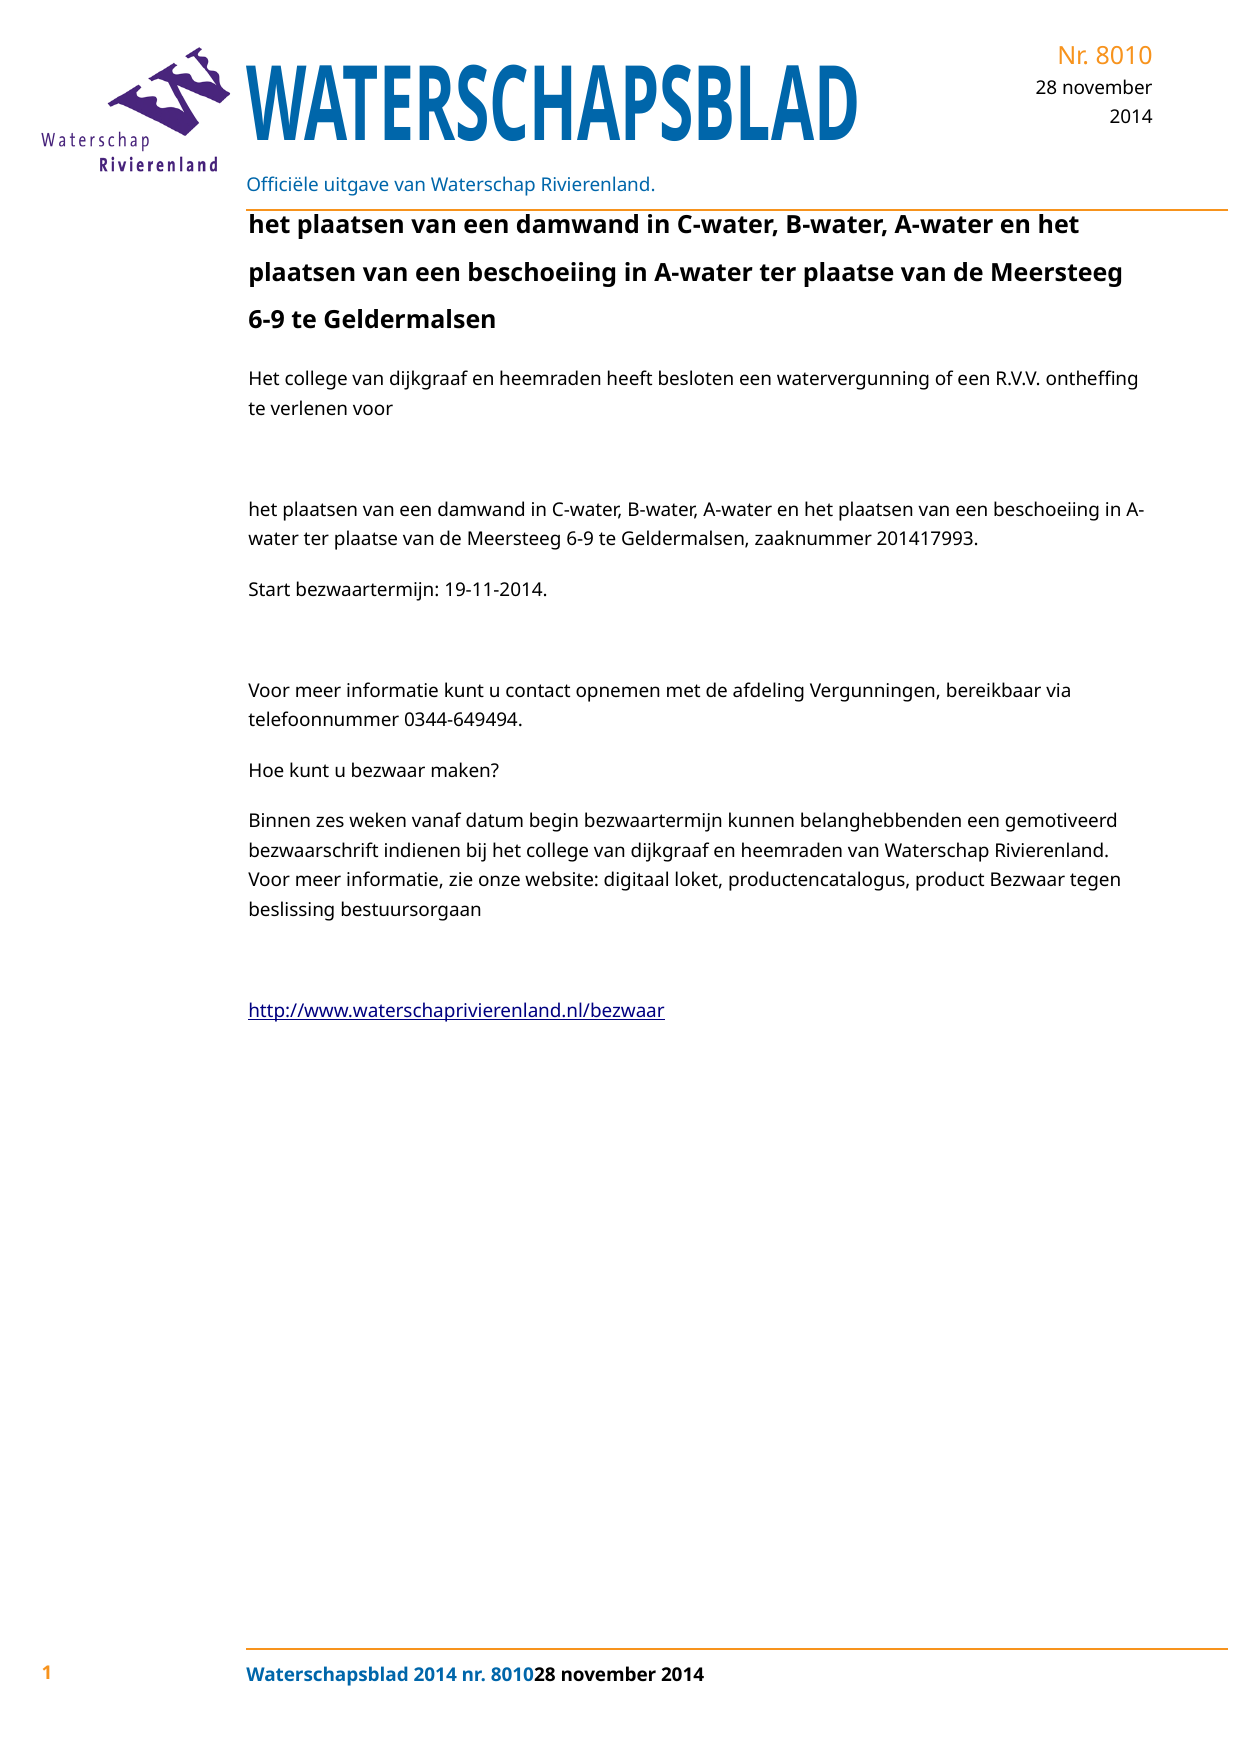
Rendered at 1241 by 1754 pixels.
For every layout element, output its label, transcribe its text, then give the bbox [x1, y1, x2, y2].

text Binnen zes weken vanaf datum begin bezwaartermijn kunnen belanghebbenden een gemotiveerd bezwaarschrift indienen bij het college van dijkgraaf en heemraden van Waterschap Rivierenland. Voor meer informatie, zie onze website: digitaal loket, productencatalogus, product Bezwaar tegen beslissing bestuursorgaan [248, 807, 1152, 922]
text Start bezwaartermijn: 19-11-2014. [248, 576, 1152, 602]
text Het college van dijkgraaf en heemraden heeft besloten een watervergunning of een R.V.V. ontheffing te verlenen voor [248, 366, 1152, 421]
picture [41, 47, 231, 172]
text http://www.waterschaprivierenland.nl/bezwaar [248, 997, 1152, 1022]
text het plaatsen van een damwand in C-water, B-water, A-water en het plaatsen van een beschoeiing in A-water ter plaatse van de Meersteeg 6-9 te Geldermalsen, zaaknummer 201417993. [248, 496, 1152, 551]
text Hoe kunt u bezwaar maken? [248, 757, 1152, 782]
text het plaatsen van een damwand in C-water, B-water, A-water en het plaatsen van een beschoeiing in A-water ter plaatse van de Meersteeg 6-9 te Geldermalsen [248, 211, 1152, 336]
text Voor meer informatie kunt u contact opnemen met de afdeling Vergunningen, bereikbaar via telefoonnummer 0344-649494. [248, 677, 1152, 732]
